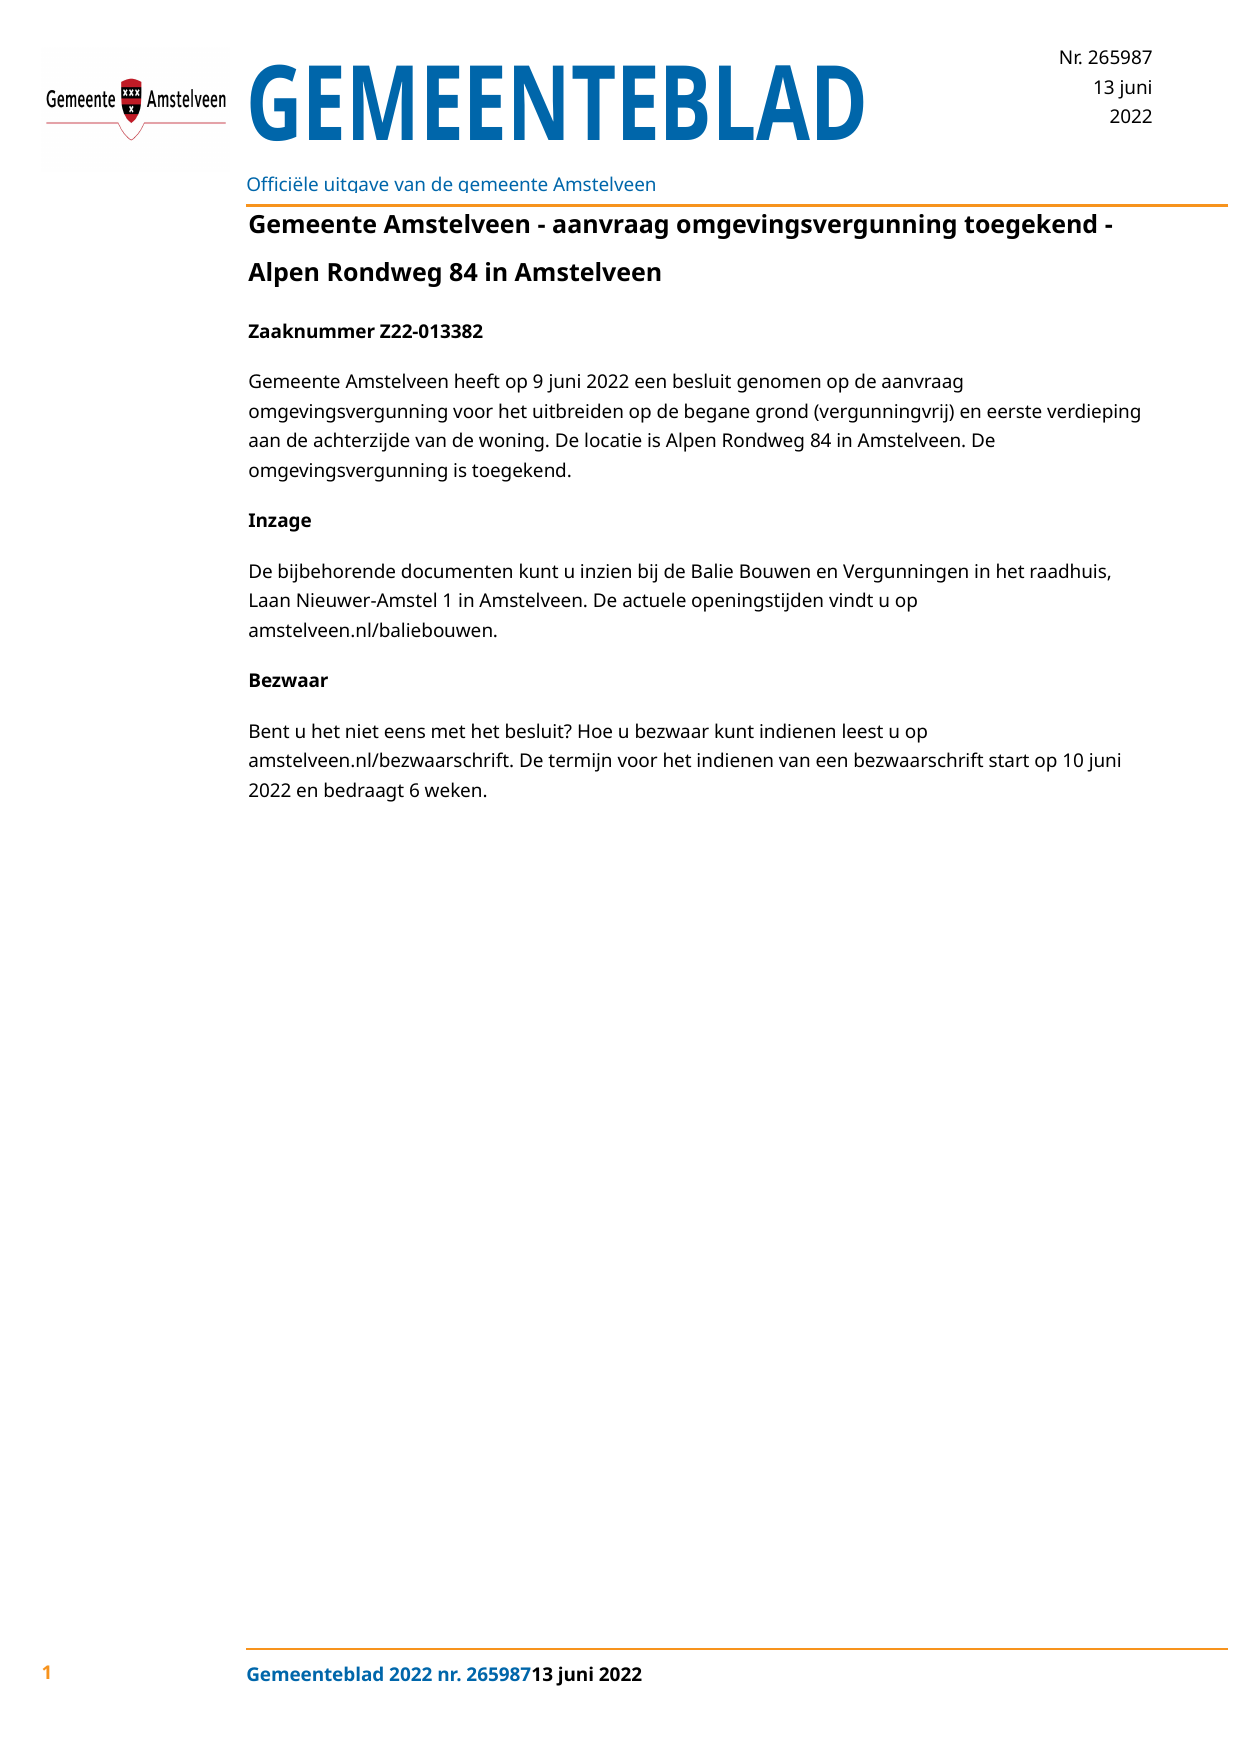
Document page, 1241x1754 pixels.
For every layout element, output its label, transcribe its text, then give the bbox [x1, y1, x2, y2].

text Gemeente Amstelveen - aanvraag omgevingsvergunning toegekend - Alpen Rondweg 84 in Amstelveen [248, 207, 1152, 288]
text Bezwaar [248, 667, 1152, 693]
text Zaaknummer Z22-013382 [248, 318, 1152, 344]
text Bent u het niet eens met het besluit? Hoe u bezwaar kunt indienen leest u op amstelveen.nl/bezwaarschrift. De termijn voor het indienen van een bezwaarschrift start op 10 juni 2022 en bedraagt 6 weken. [248, 718, 1152, 803]
picture [41, 47, 231, 172]
text Inzage [248, 507, 1152, 533]
text De bijbehorende documenten kunt u inzien bij de Balie Bouwen en Vergunningen in het raadhuis, Laan Nieuwer-Amstel 1 in Amstelveen. De actuele openingstijden vindt u op amstelveen.nl/baliebouwen. [248, 558, 1152, 643]
text Gemeente Amstelveen heeft op 9 juni 2022 een besluit genomen op de aanvraag omgevingsvergunning voor het uitbreiden op de begane grond (vergunningvrij) en eerste verdieping aan de achterzijde van de woning. De locatie is Alpen Rondweg 84 in Amstelveen. De omgevingsvergunning is toegekend. [248, 368, 1152, 483]
